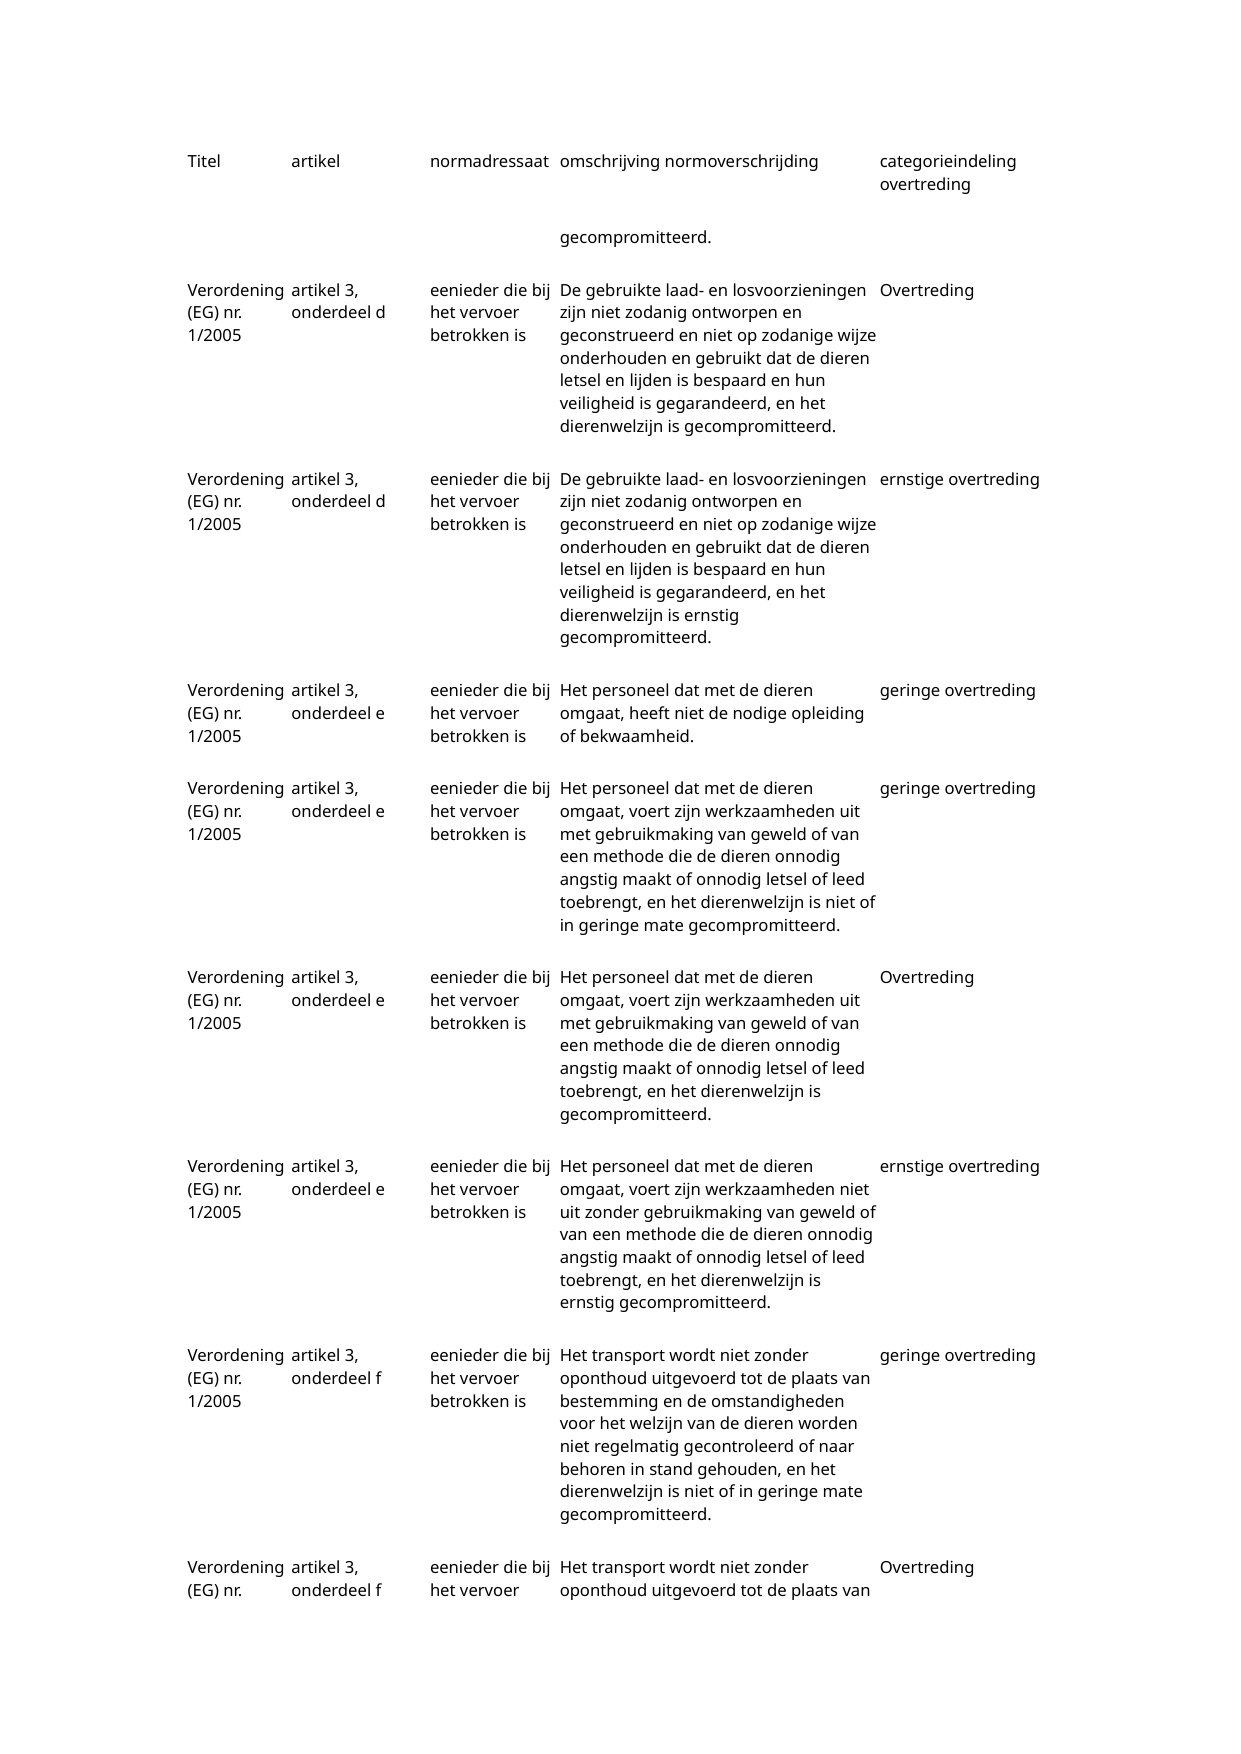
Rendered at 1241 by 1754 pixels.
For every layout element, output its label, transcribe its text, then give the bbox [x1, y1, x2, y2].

table_cell Overtreding [880, 278, 1053, 467]
table_cell Het personeel dat met de dieren omgaat, voert zijn werkzaamheden uit met gebruikmaking van geweld of van een methode die de dieren onnodig angstig maakt of onnodig letsel of leed toebrengt, en het dierenwelzijn is niet of in geringe mate gecompromitteerd. [560, 777, 879, 966]
table_cell [430, 225, 559, 278]
table_header Titel [188, 150, 291, 225]
table_cell eenieder die bij het vervoer betrokken is [430, 1344, 559, 1555]
table_cell Verordening (EG) nr. 1/2005 [188, 467, 291, 679]
table_cell Het personeel dat met de dieren omgaat, voert zijn werkzaamheden uit met gebruikmaking van geweld of van een methode die de dieren onnodig angstig maakt of onnodig letsel of leed toebrengt, en het dierenwelzijn is gecompromitteerd. [560, 966, 879, 1155]
table_cell artikel 3, onderdeel e [291, 777, 430, 966]
table_cell De gebruikte laad- en losvoorzieningen zijn niet zodanig ontworpen en geconstrueerd en niet op zodanige wijze onderhouden en gebruikt dat de dieren letsel en lijden is bespaard en hun veiligheid is gegarandeerd, en het dierenwelzijn is gecompromitteerd. [560, 278, 879, 467]
table_cell De gebruikte laad- en losvoorzieningen zijn niet zodanig ontworpen en geconstrueerd en niet op zodanige wijze onderhouden en gebruikt dat de dieren letsel en lijden is bespaard en hun veiligheid is gegarandeerd, en het dierenwelzijn is ernstig gecompromitteerd. [560, 467, 879, 679]
table_header artikel [291, 150, 430, 225]
table_cell [880, 225, 1053, 278]
table_cell eenieder die bij het vervoer betrokken is [430, 679, 559, 777]
table_cell Het personeel dat met de dieren omgaat, heeft niet de nodige opleiding of bekwaamheid. [560, 679, 879, 777]
table_cell artikel 3, onderdeel f [291, 1344, 430, 1555]
table_cell artikel 3, onderdeel e [291, 679, 430, 777]
table_cell geringe overtreding [880, 679, 1053, 777]
table_cell Verordening (EG) nr. 1/2005 [188, 278, 291, 467]
table_cell Overtreding [880, 1555, 1053, 1601]
table_cell Het transport wordt niet zonder oponthoud uitgevoerd tot de plaats van [560, 1555, 879, 1601]
table_cell Het transport wordt niet zonder oponthoud uitgevoerd tot de plaats van bestemming en de omstandigheden voor het welzijn van de dieren worden niet regelmatig gecontroleerd of naar behoren in stand gehouden, en het dierenwelzijn is niet of in geringe mate gecompromitteerd. [560, 1344, 879, 1555]
table_cell eenieder die bij het vervoer betrokken is [430, 467, 559, 679]
table_cell Het personeel dat met de dieren omgaat, voert zijn werkzaamheden niet uit zonder gebruikmaking van geweld of van een methode die de dieren onnodig angstig maakt of onnodig letsel of leed toebrengt, en het dierenwelzijn is ernstig gecompromitteerd. [560, 1155, 879, 1344]
table_cell ernstige overtreding [880, 1155, 1053, 1344]
table_cell Verordening (EG) nr. 1/2005 [188, 1344, 291, 1555]
table_cell eenieder die bij het vervoer betrokken is [430, 278, 559, 467]
table_cell Overtreding [880, 966, 1053, 1155]
table_cell gecompromitteerd. [560, 225, 879, 278]
table_cell Verordening (EG) nr. 1/2005 [188, 966, 291, 1155]
table_cell eenieder die bij het vervoer betrokken is [430, 777, 559, 966]
table_cell eenieder die bij het vervoer betrokken is [430, 966, 559, 1155]
table_cell eenieder die bij het vervoer [430, 1555, 559, 1601]
table_cell eenieder die bij het vervoer betrokken is [430, 1155, 559, 1344]
table_header normadressaat [430, 150, 559, 225]
table_cell ernstige overtreding [880, 467, 1053, 679]
table_cell Verordening (EG) nr. 1/2005 [188, 777, 291, 966]
table_header categorieindeling overtreding [880, 150, 1053, 225]
table_cell Verordening (EG) nr. [188, 1555, 291, 1601]
table_cell [188, 225, 291, 278]
table_cell [291, 225, 430, 278]
table_cell artikel 3, onderdeel f [291, 1555, 430, 1601]
table_cell geringe overtreding [880, 777, 1053, 966]
table_cell Verordening (EG) nr. 1/2005 [188, 679, 291, 777]
table_cell Verordening (EG) nr. 1/2005 [188, 1155, 291, 1344]
table_cell artikel 3, onderdeel e [291, 966, 430, 1155]
table_cell artikel 3, onderdeel e [291, 1155, 430, 1344]
table_cell artikel 3, onderdeel d [291, 278, 430, 467]
table_cell geringe overtreding [880, 1344, 1053, 1555]
table_cell artikel 3, onderdeel d [291, 467, 430, 679]
table_header omschrijving normoverschrijding [560, 150, 879, 225]
